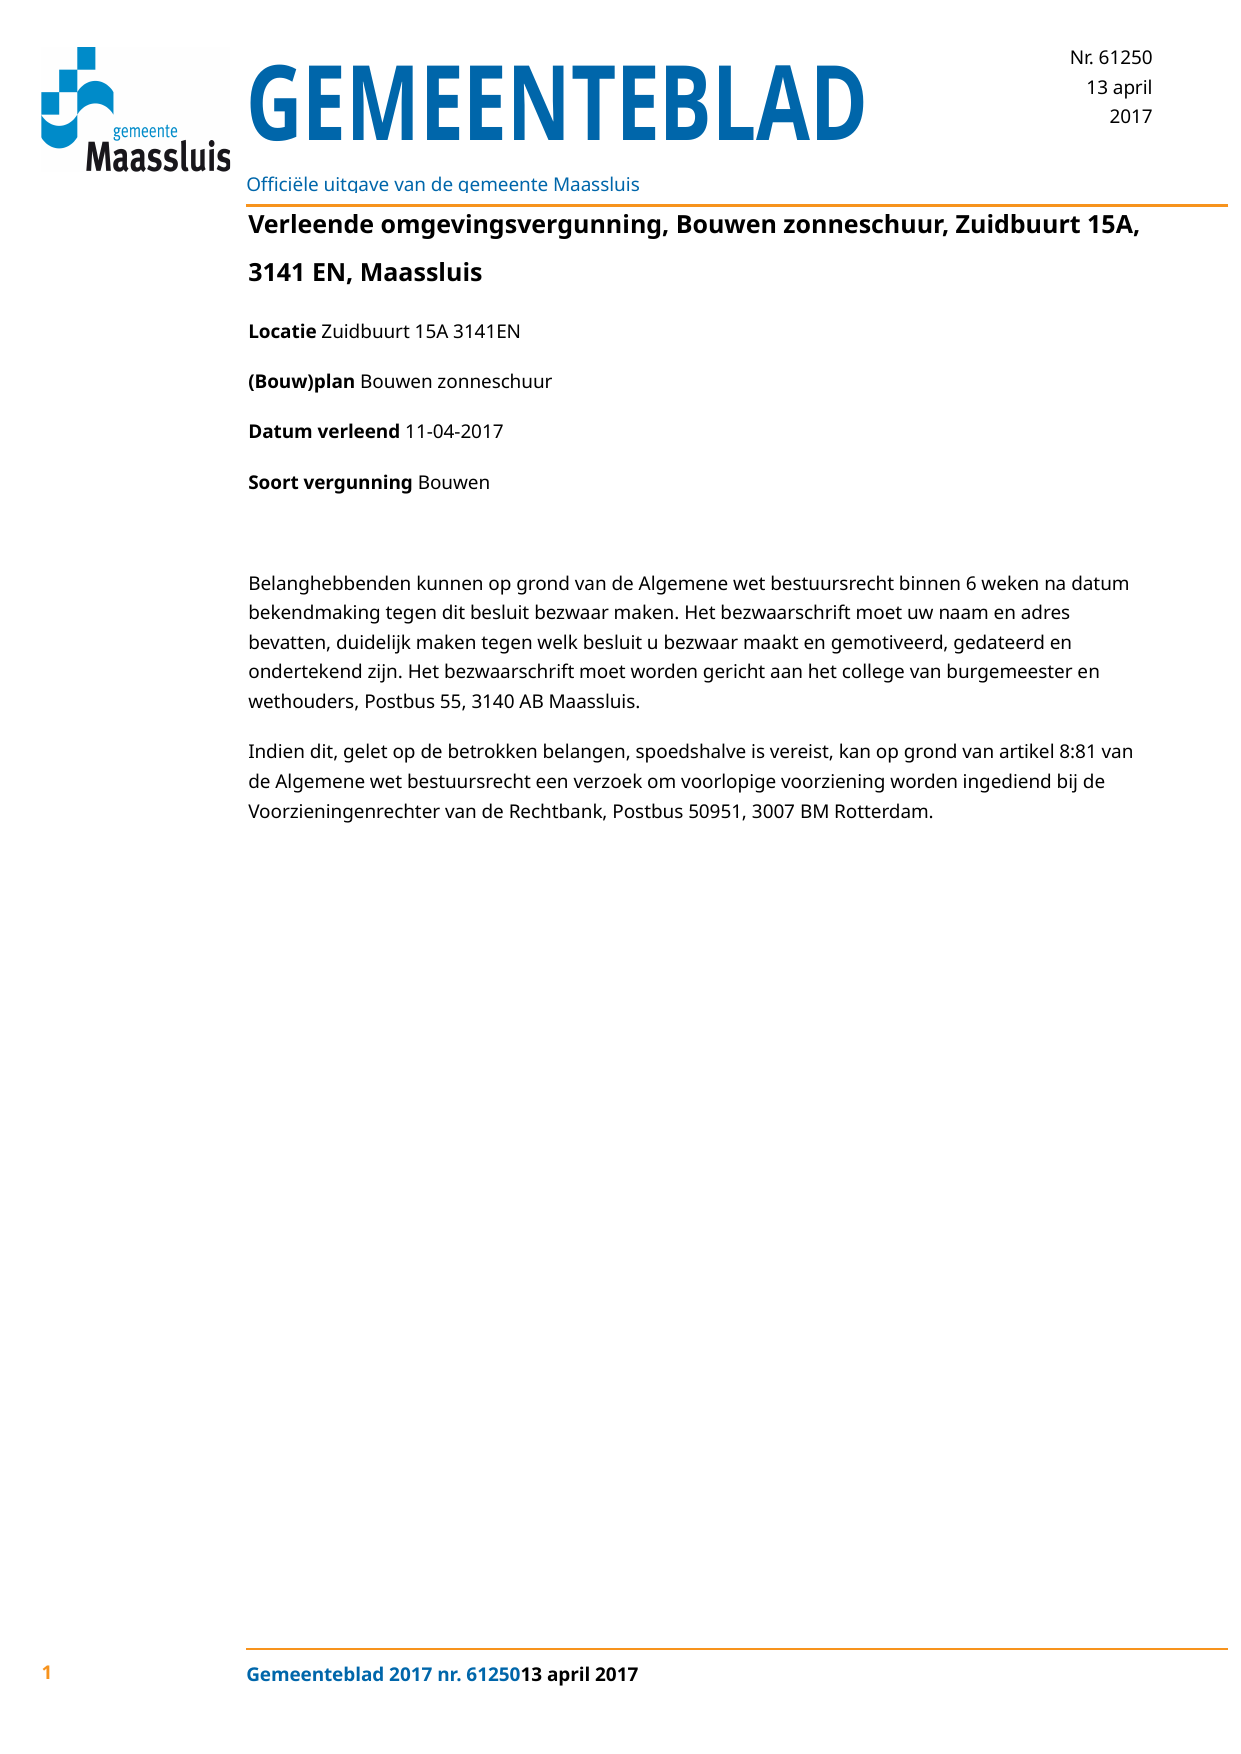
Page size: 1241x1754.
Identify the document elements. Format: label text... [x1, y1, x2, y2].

text Locatie Zuidbuurt 15A 3141EN [248, 318, 1152, 344]
text Indien dit, gelet op de betrokken belangen, spoedshalve is vereist, kan op grond van artikel 8:81 van de Algemene wet bestuursrecht een verzoek om voorlopige voorziening worden ingediend bij de Voorzieningenrechter van de Rechtbank, Postbus 50951, 3007 BM Rotterdam. [248, 739, 1152, 824]
text Verleende omgevingsvergunning, Bouwen zonneschuur, Zuidbuurt 15A, 3141 EN, Maassluis [248, 207, 1152, 288]
text Soort vergunning Bouwen [248, 469, 1152, 495]
text Belanghebbenden kunnen op grond van de Algemene wet bestuursrecht binnen 6 weken na datum bekendmaking tegen dit besluit bezwaar maken. Het bezwaarschrift moet uw naam en adres bevatten, duidelijk maken tegen welk besluit u bezwaar maakt en gemotiveerd, gedateerd en ondertekend zijn. Het bezwaarschrift moet worden gericht aan het college van burgemeester en wethouders, Postbus 55, 3140 AB Maassluis. [248, 570, 1152, 714]
text Datum verleend 11-04-2017 [248, 419, 1152, 444]
text (Bouw)plan Bouwen zonneschuur [248, 368, 1152, 394]
picture [41, 47, 231, 172]
picture [41, 47, 77, 92]
